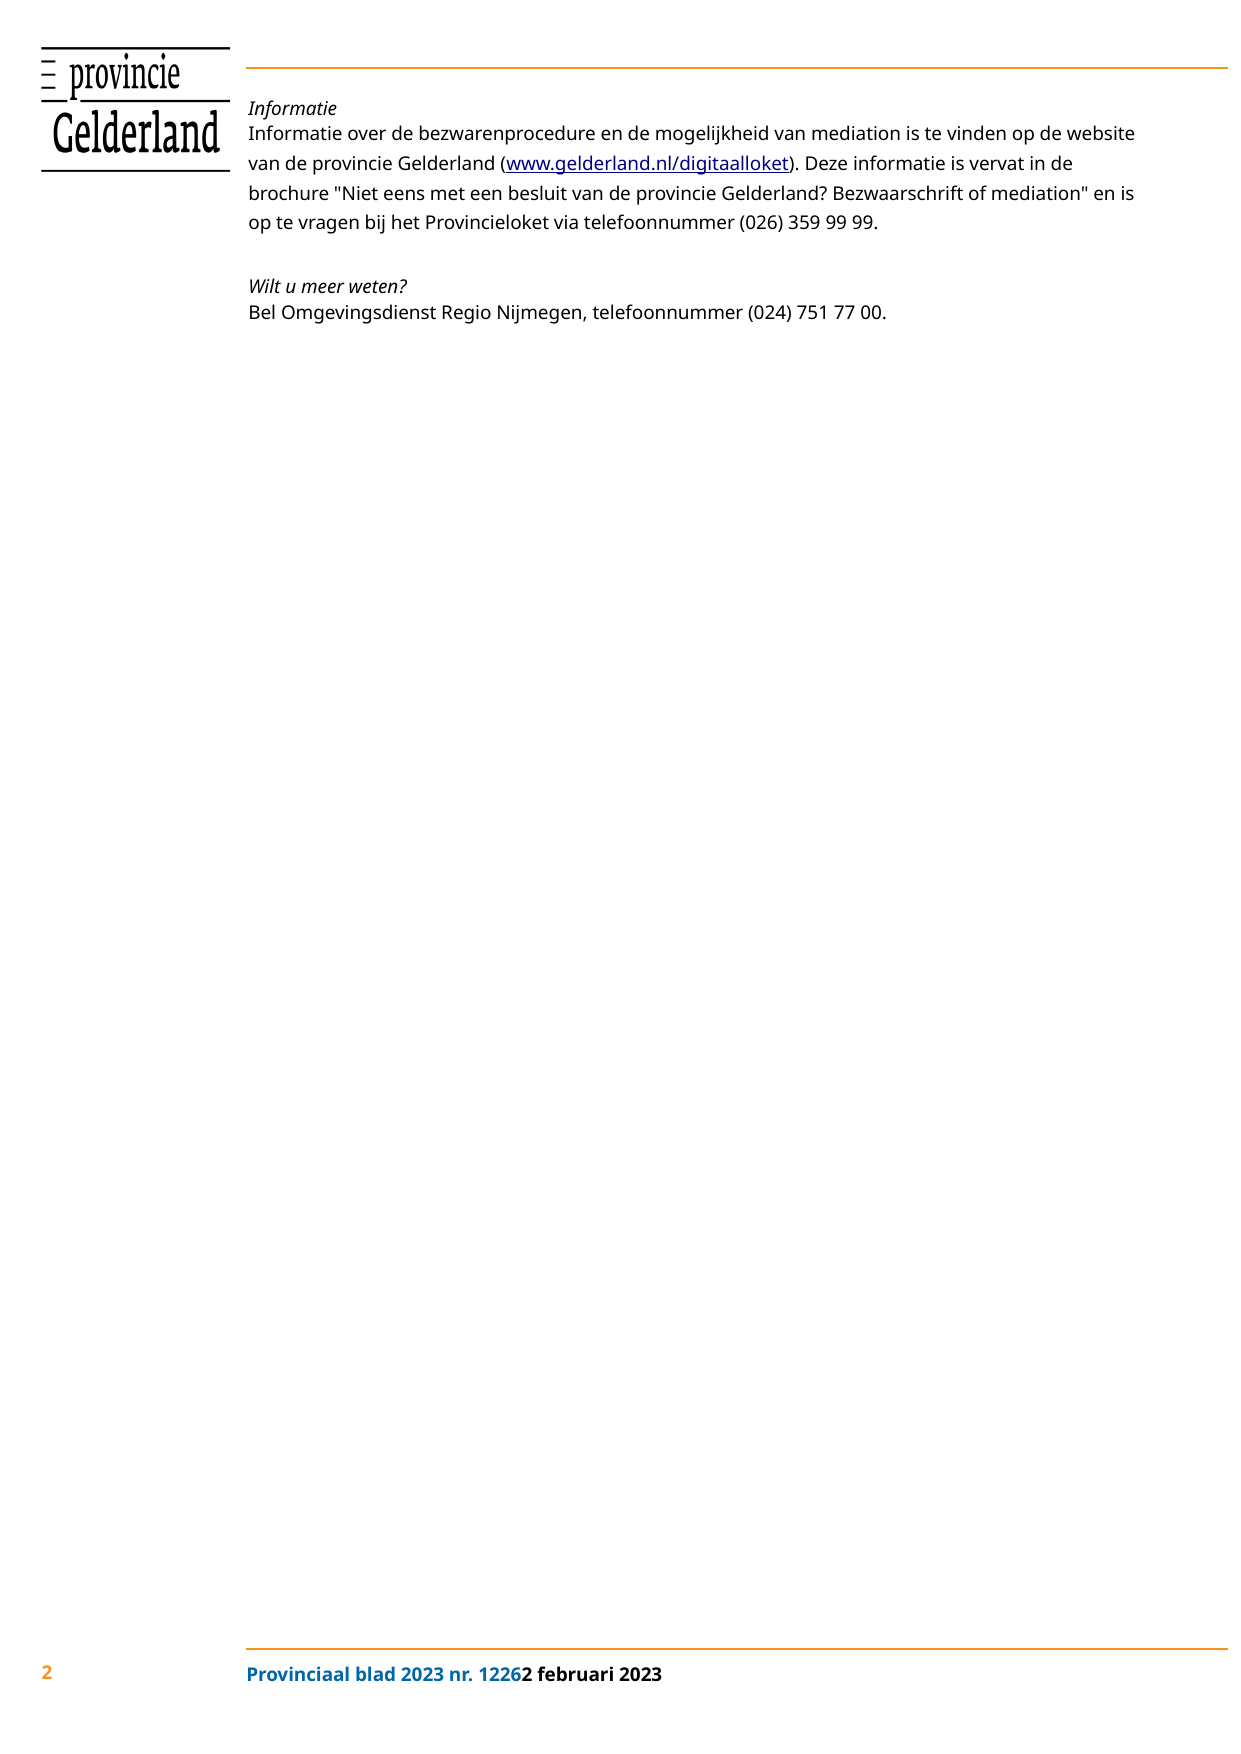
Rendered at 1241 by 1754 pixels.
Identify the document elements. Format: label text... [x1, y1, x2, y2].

text Informatie over de bezwarenprocedure en de mogelijkheid van mediation is te vinden op de website van de provincie Gelderland (www.gelderland.nl/digitaalloket). Deze informatie is vervat in de brochure "Niet eens met een besluit van de provincie Gelderland? Bezwaarschrift of mediation" en is op te vragen bij het Provincieloket via telefoonnummer (026) 359 99 99. [248, 121, 1152, 235]
text Bel Omgevingsdienst Regio Nijmegen, telefoonnummer (024) 751 77 00. [248, 299, 1152, 325]
text Informatie [248, 95, 1152, 121]
text Wilt u meer weten? [248, 273, 1152, 299]
picture [41, 47, 231, 172]
